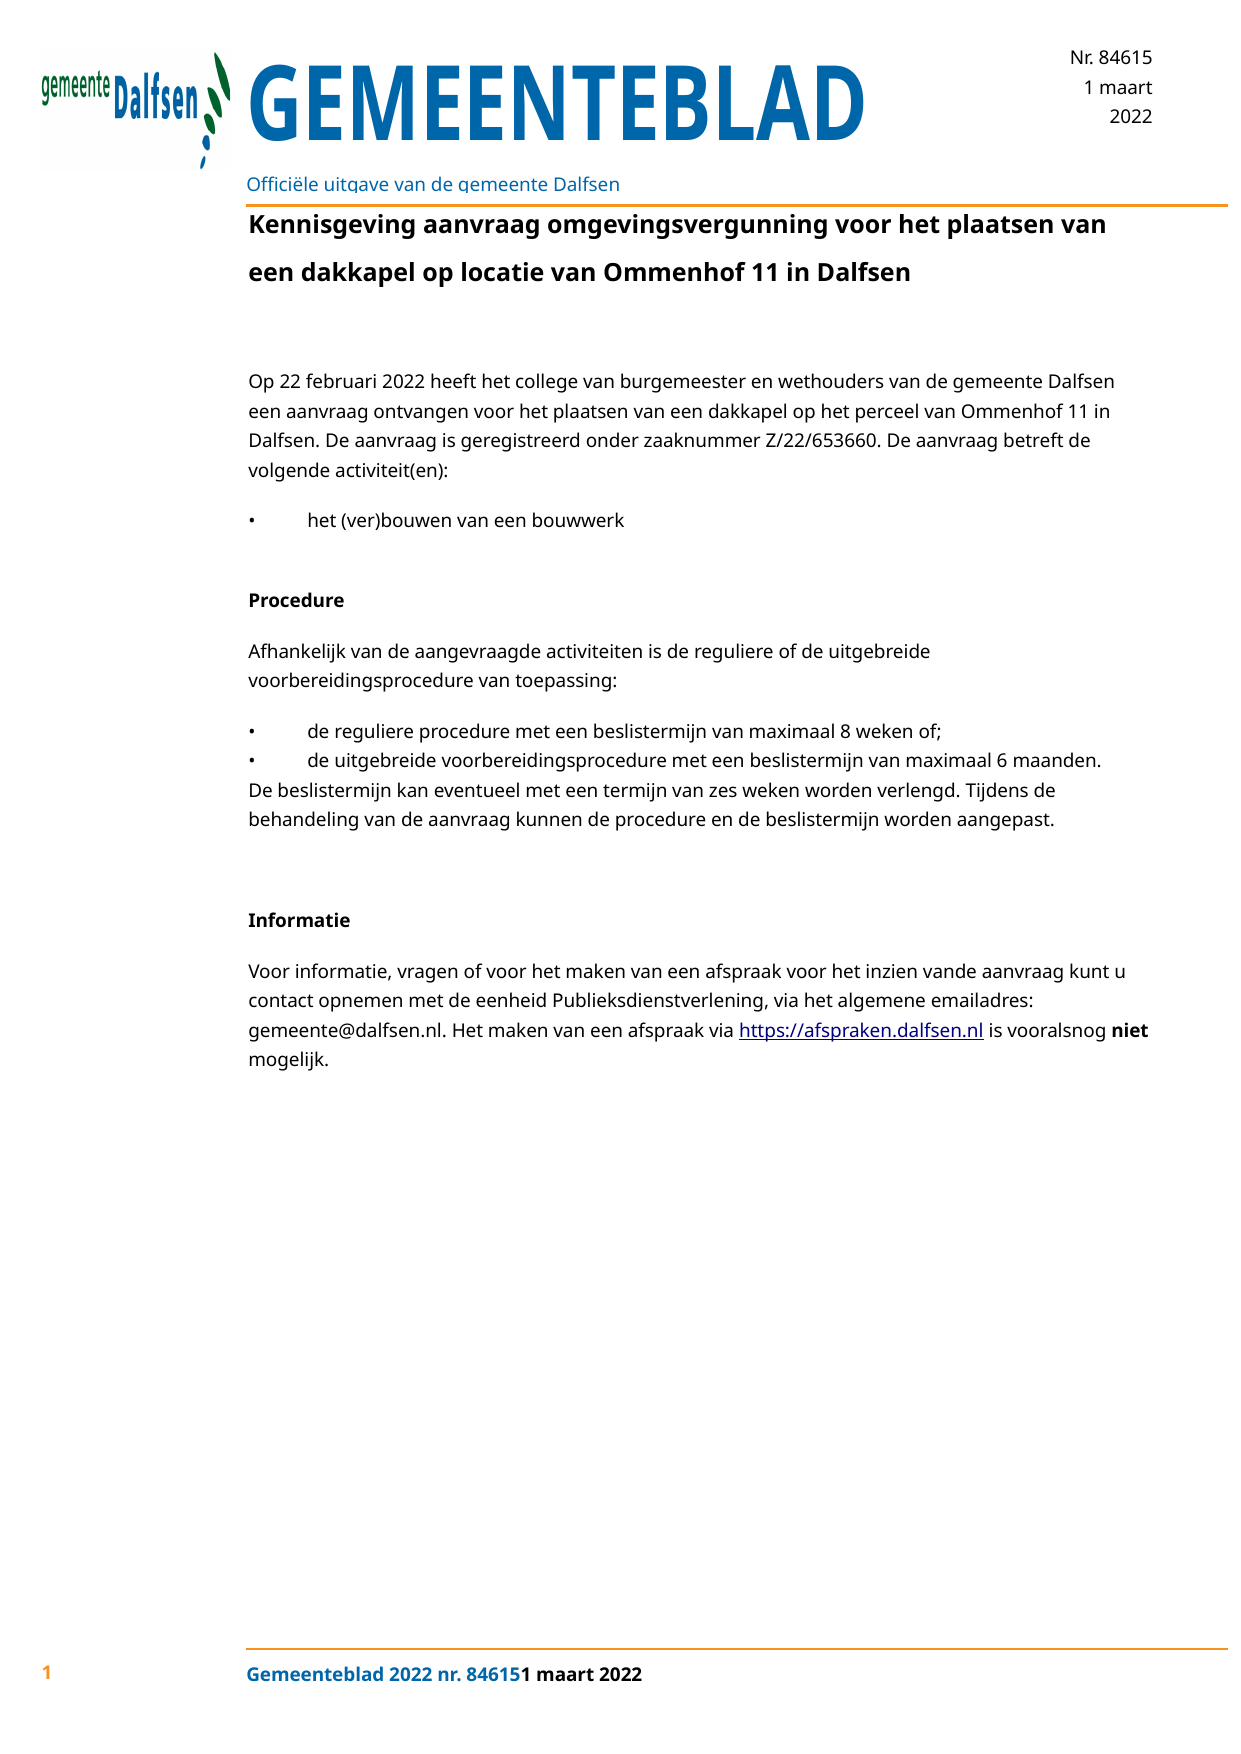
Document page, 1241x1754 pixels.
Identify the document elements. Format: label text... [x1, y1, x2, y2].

text Op 22 februari 2022 heeft het college van burgemeester en wethouders van de gemeente Dalfsen een aanvraag ontvangen voor het plaatsen van een dakkapel op het perceel van Ommenhof 11 in Dalfsen. De aanvraag is geregistreerd onder zaaknummer Z/22/653660. De aanvraag betreft de volgende activiteit(en): [248, 368, 1152, 483]
text Procedure [248, 587, 1152, 613]
text De beslistermijn kan eventueel met een termijn van zes weken worden verlengd. Tijdens de behandeling van de aanvraag kunnen de procedure en de beslistermijn worden aangepast. [248, 777, 1152, 832]
list de reguliere procedure met een beslistermijn van maximaal 8 weken of; [248, 718, 1152, 744]
list het (ver)bouwen van een bouwwerk [248, 507, 1152, 533]
text Kennisgeving aanvraag omgevingsvergunning voor het plaatsen van een dakkapel op locatie van Ommenhof 11 in Dalfsen [248, 207, 1152, 288]
text Afhankelijk van de aangevraagde activiteiten is de reguliere of de uitgebreide voorbereidingsprocedure van toepassing: [248, 638, 1152, 693]
list de uitgebreide voorbereidingsprocedure met een beslistermijn van maximaal 6 maanden. [248, 747, 1152, 773]
text Voor informatie, vragen of voor het maken van een afspraak voor het inzien vande aanvraag kunt u contact opnemen met de eenheid Publieksdienstverlening, via het algemene emailadres: gemeente@dalfsen.nl. Het maken van een afspraak via https://afspraken.dalfsen.nl is vooralsnog niet mogelijk. [248, 958, 1152, 1072]
text Informatie [248, 907, 1152, 933]
picture [41, 47, 231, 172]
